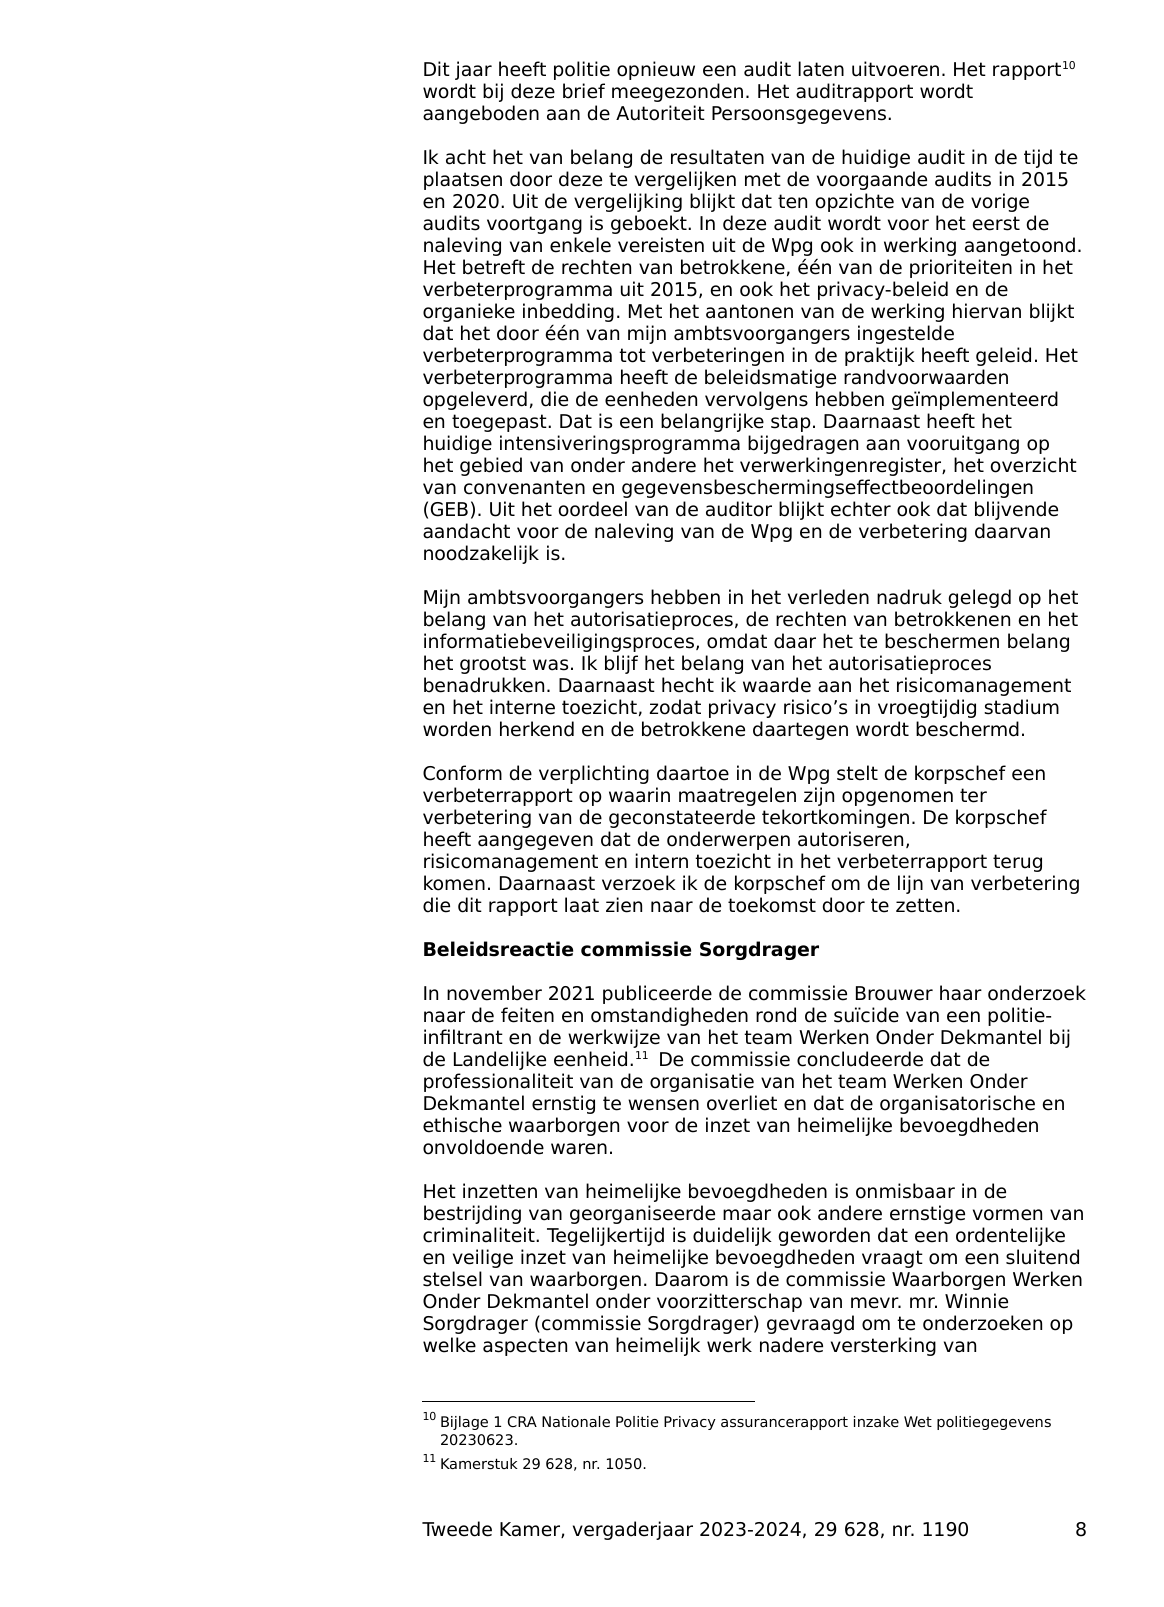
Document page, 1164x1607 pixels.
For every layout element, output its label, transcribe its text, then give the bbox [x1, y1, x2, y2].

text Bijlage 1 CRA Nationale Politie Privacy assurancerapport inzake Wet politiegegevens 20230623. [422, 1410, 1087, 1449]
text Mijn ambtsvoorgangers hebben in het verleden nadruk gelegd op het belang van het autorisatieproces, de rechten van betrokkenen en het informatiebeveiligingsproces, omdat daar het te beschermen belang het grootst was. Ik blijf het belang van het autorisatieproces benadrukken. Daarnaast hecht ik waarde aan het risicomanagement en het interne toezicht, zodat privacy risico’s in vroegtijdig stadium worden herkend en de betrokkene daartegen wordt beschermd. [422, 587, 1087, 741]
text Ik acht het van belang de resultaten van de huidige audit in de tijd te plaatsen door deze te vergelijken met de voorgaande audits in 2015 en 2020. Uit de vergelijking blijkt dat ten opzichte van de vorige audits voortgang is geboekt. In deze audit wordt voor het eerst de naleving van enkele vereisten uit de Wpg ook in werking aangetoond. Het betreft de rechten van betrokkene, één van de prioriteiten in het verbeterprogramma uit 2015, en ook het privacy-beleid en de organieke inbedding. Met het aantonen van de werking hiervan blijkt dat het door één van mijn ambtsvoorgangers ingestelde verbeterprogramma tot verbeteringen in de praktijk heeft geleid. Het verbeterprogramma heeft de beleidsmatige randvoorwaarden opgeleverd, die de eenheden vervolgens hebben geïmplementeerd en toegepast. Dat is een belangrijke stap. Daarnaast heeft het huidige intensiveringsprogramma bijgedragen aan vooruitgang op het gebied van onder andere het verwerkingenregister, het overzicht van convenanten en gegevensbeschermingseffectbeoordelingen (GEB). Uit het oordeel van de auditor blijkt echter ook dat blijvende aandacht voor de naleving van de Wpg en de verbetering daarvan noodzakelijk is. [422, 147, 1087, 565]
text Het inzetten van heimelijke bevoegdheden is onmisbaar in de bestrijding van georganiseerde maar ook andere ernstige vormen van criminaliteit. Tegelijkertijd is duidelijk geworden dat een ordentelijke en veilige inzet van heimelijke bevoegdheden vraagt om een sluitend stelsel van waarborgen. Daarom is de commissie Waarborgen Werken Onder Dekmantel onder voorzitterschap van mevr. mr. Winnie Sorgdrager (commissie Sorgdrager) gevraagd om te onderzoeken op welke aspecten van heimelijk werk nadere versterking van [422, 1181, 1087, 1357]
text Conform de verplichting daartoe in de Wpg stelt de korpschef een verbeterrapport op waarin maatregelen zijn opgenomen ter verbetering van de geconstateerde tekortkomingen. De korpschef heeft aangegeven dat de onderwerpen autoriseren, risicomanagement en intern toezicht in het verbeterrapport terug komen. Daarnaast verzoek ik de korpschef om de lijn van verbetering die dit rapport laat zien naar de toekomst door te zetten. [422, 763, 1087, 917]
text In november 2021 publiceerde de commissie Brouwer haar onderzoek naar de feiten en omstandigheden rond de suïcide van een politie-infiltrant en de werkwijze van het team Werken Onder Dekmantel bij de Landelijke eenheid. De commissie concludeerde dat de professionaliteit van de organisatie van het team Werken Onder Dekmantel ernstig te wensen overliet en dat de organisatorische en ethische waarborgen voor de inzet van heimelijke bevoegdheden onvoldoende waren. [422, 983, 1087, 1159]
text Kamerstuk 29 628, nr. 1050. [422, 1452, 1087, 1474]
text Dit jaar heeft politie opnieuw een audit laten uitvoeren. Het rapport wordt bij deze brief meegezonden. Het auditrapport wordt aangeboden aan de Autoriteit Persoonsgegevens. [422, 59, 1087, 125]
subtitle Beleidsreactie commissie Sorgdrager [422, 939, 1087, 961]
